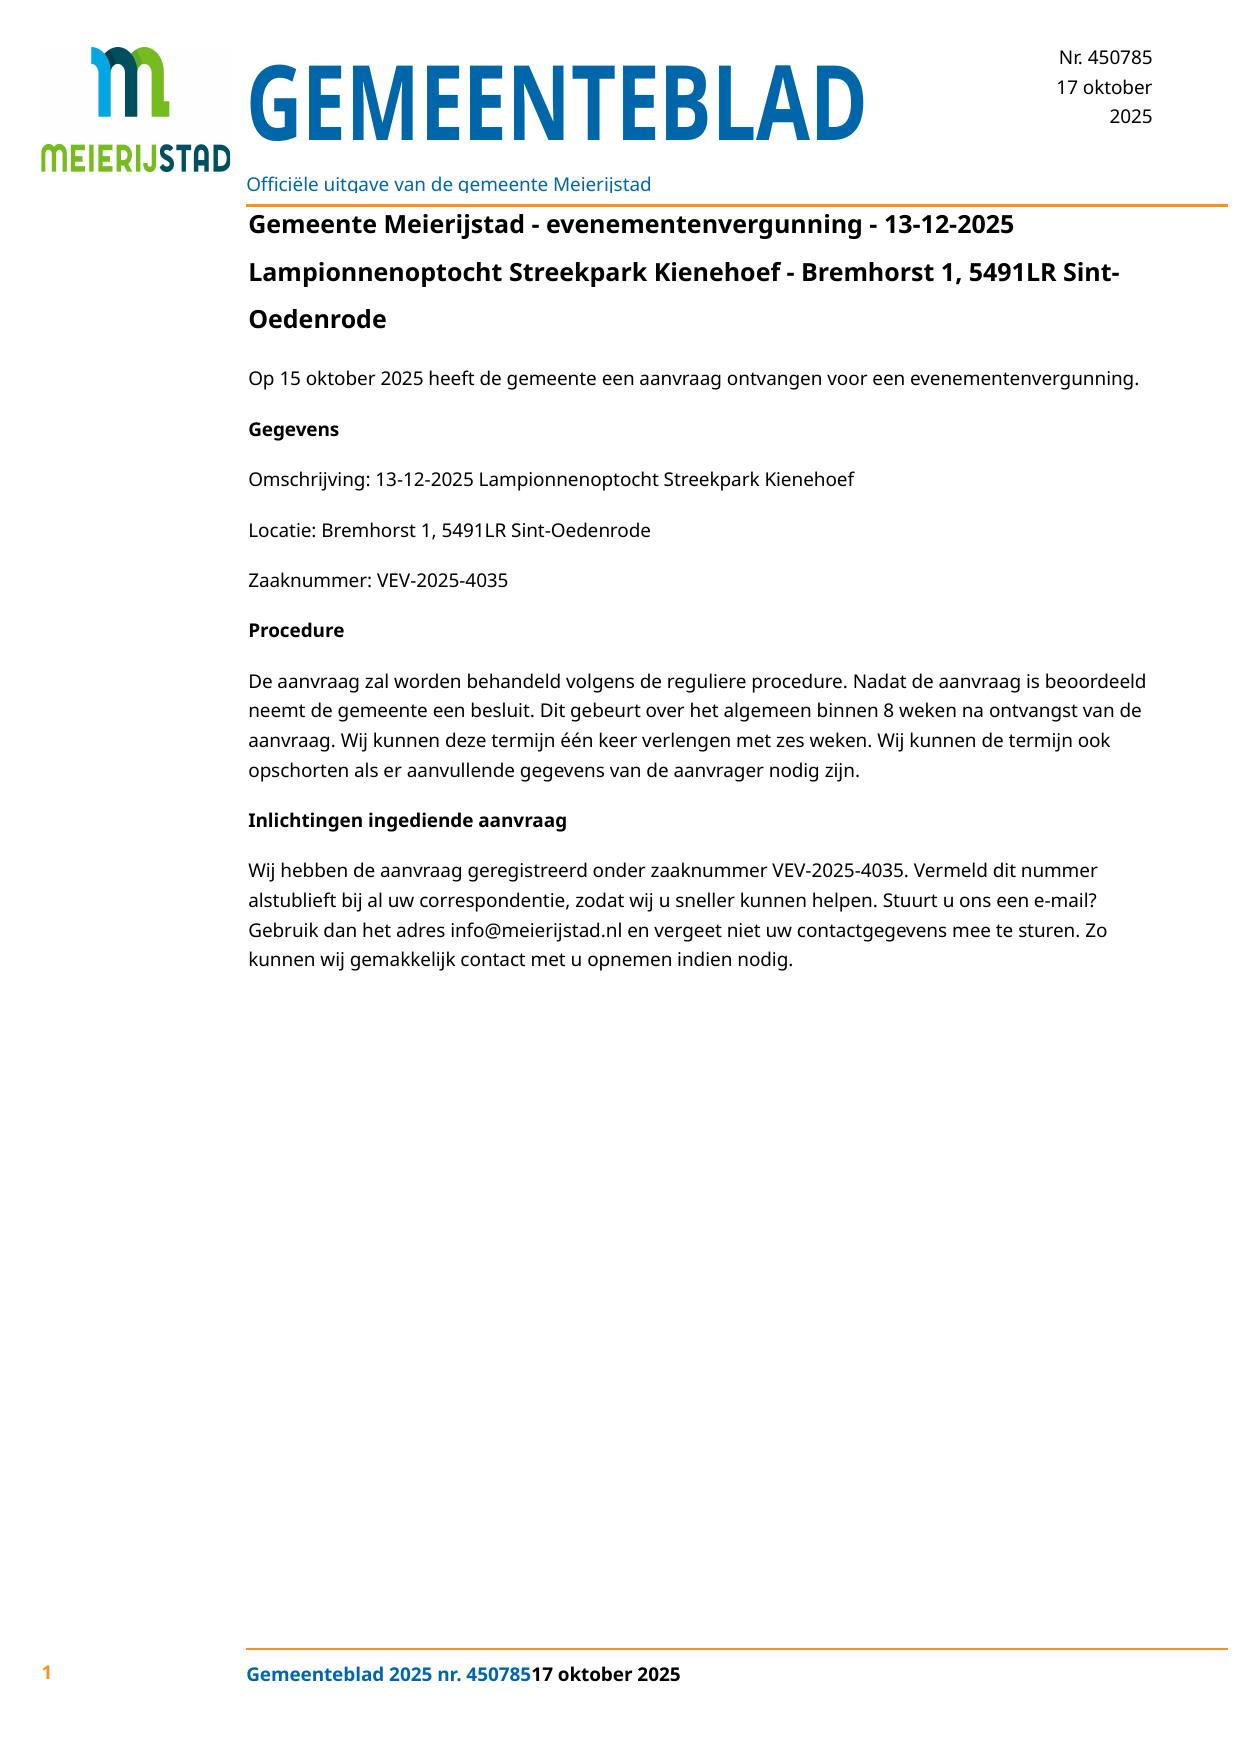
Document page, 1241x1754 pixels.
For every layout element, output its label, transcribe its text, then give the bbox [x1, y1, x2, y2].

picture [41, 47, 231, 172]
text Locatie: Bremhorst 1, 5491LR Sint-Oedenrode [248, 517, 1152, 542]
text De aanvraag zal worden behandeld volgens de reguliere procedure. Nadat de aanvraag is beoordeeld neemt de gemeente een besluit. Dit gebeurt over het algemeen binnen 8 weken na ontvangst van de aanvraag. Wij kunnen deze termijn één keer verlengen met zes weken. Wij kunnen de termijn ook opschorten als er aanvullende gegevens van de aanvrager nodig zijn. [248, 668, 1152, 782]
text Zaaknummer: VEV-2025-4035 [248, 567, 1152, 593]
text Procedure [248, 618, 1152, 643]
text Omschrijving: 13-12-2025 Lampionnenoptocht Streekpark Kienehoef [248, 466, 1152, 492]
text Op 15 oktober 2025 heeft de gemeente een aanvraag ontvangen voor een evenementenvergunning. [248, 366, 1152, 391]
text Gegevens [248, 416, 1152, 442]
text Inlichtingen ingediende aanvraag [248, 807, 1152, 833]
text Gemeente Meierijstad - evenementenvergunning - 13-12-2025 Lampionnenoptocht Streekpark Kienehoef - Bremhorst 1, 5491LR Sint-Oedenrode [248, 207, 1152, 336]
text Wij hebben de aanvraag geregistreerd onder zaaknummer VEV-2025-4035. Vermeld dit nummer alstublieft bij al uw correspondentie, zodat wij u sneller kunnen helpen. Stuurt u ons een e-mail? Gebruik dan het adres info@meierijstad.nl en vergeet niet uw contactgegevens mee te sturen. Zo kunnen wij gemakkelijk contact met u opnemen indien nodig. [248, 858, 1152, 972]
